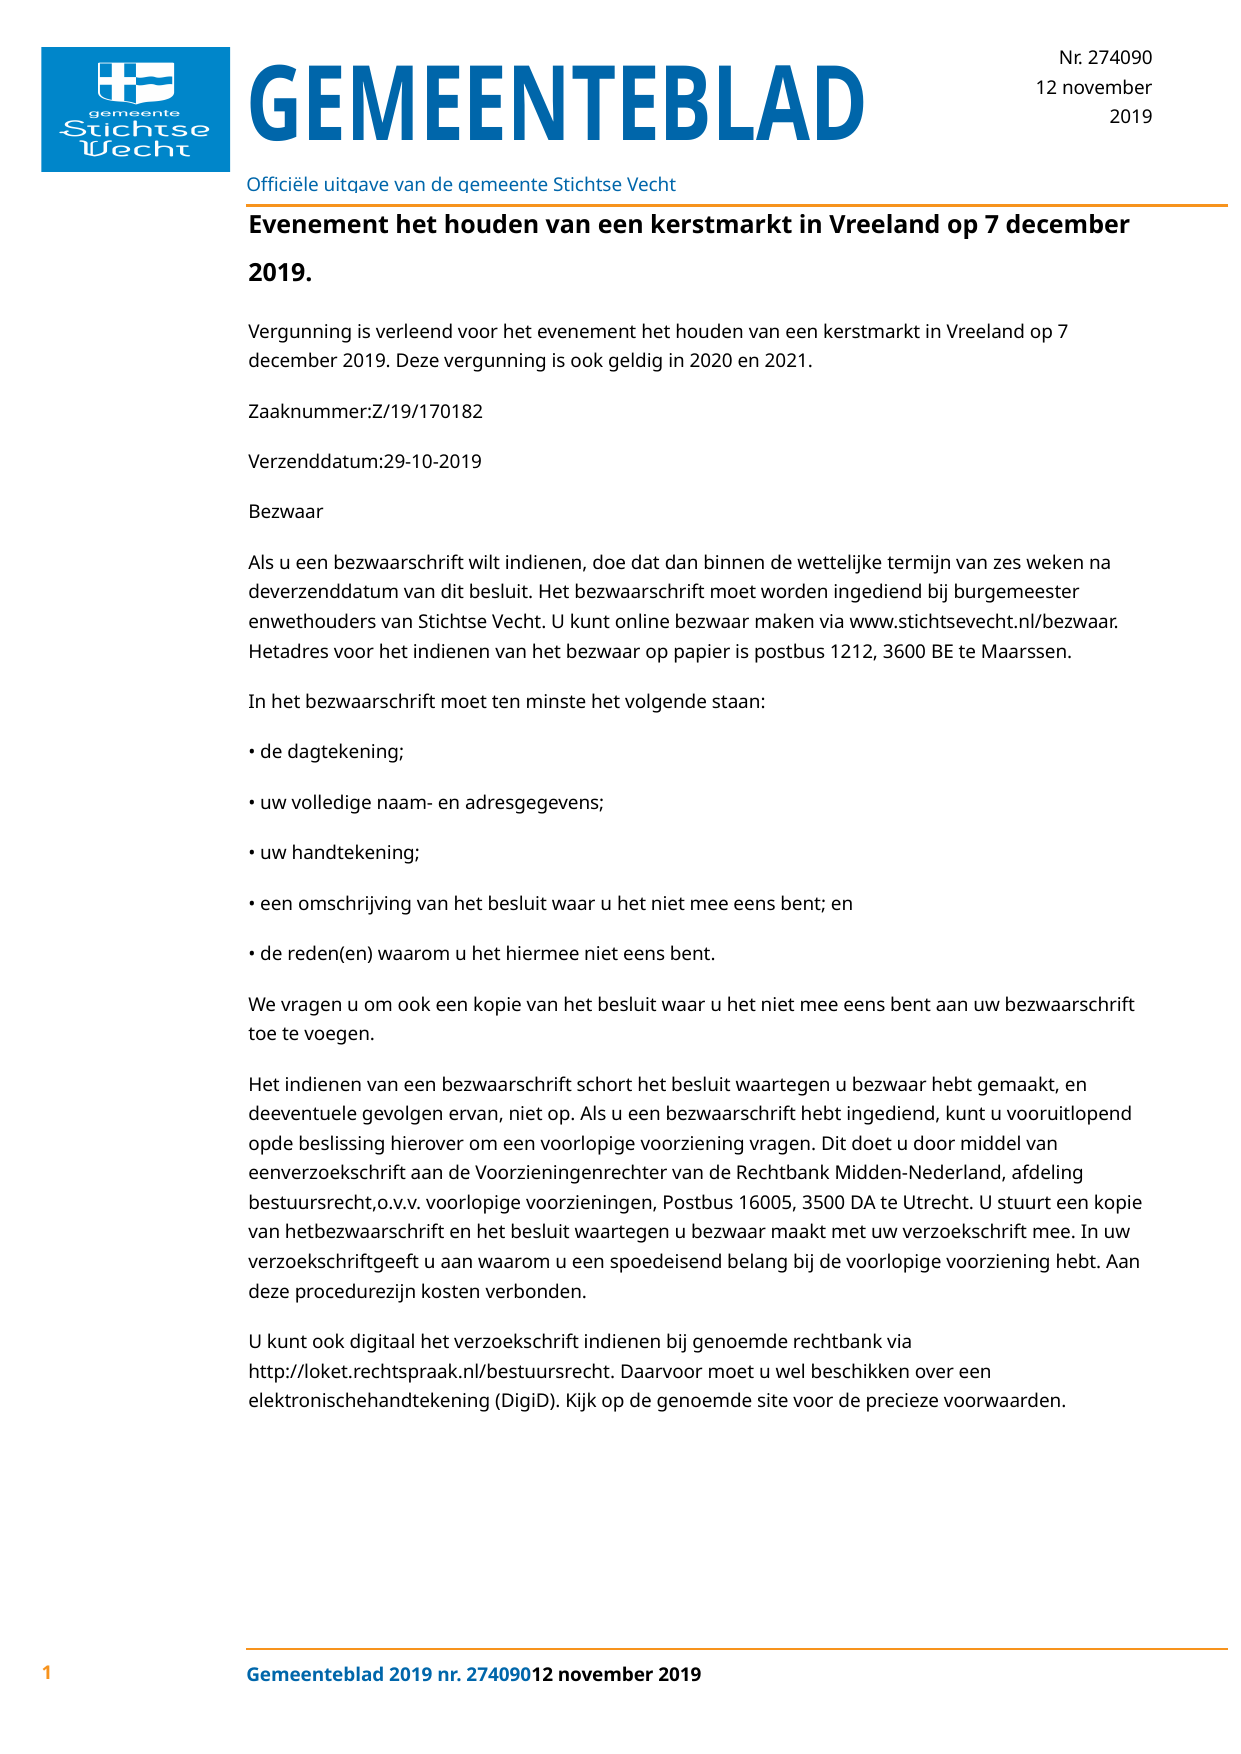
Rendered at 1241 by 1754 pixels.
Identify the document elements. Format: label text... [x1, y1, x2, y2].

text Verzenddatum:29-10-2019 [248, 448, 1152, 474]
text • uw volledige naam- en adresgegevens; [248, 789, 1152, 815]
text Als u een bezwaarschrift wilt indienen, doe dat dan binnen de wettelijke termijn van zes weken na deverzenddatum van dit besluit. Het bezwaarschrift moet worden ingediend bij burgemeester enwethouders van Stichtse Vecht. U kunt online bezwaar maken via www.stichtsevecht.nl/bezwaar. Hetadres voor het indienen van het bezwaar op papier is postbus 1212, 3600 BE te Maarssen. [248, 549, 1152, 664]
text Evenement het houden van een kerstmarkt in Vreeland op 7 december 2019. [248, 207, 1152, 288]
text • een omschrijving van het besluit waar u het niet mee eens bent; en [248, 890, 1152, 916]
text Zaaknummer:Z/19/170182 [248, 398, 1152, 424]
text • uw handtekening; [248, 839, 1152, 865]
text Vergunning is verleend voor het evenement het houden van een kerstmarkt in Vreeland op 7 december 2019. Deze vergunning is ook geldig in 2020 en 2021. [248, 318, 1152, 373]
text • de reden(en) waarom u het hiermee niet eens bent. [248, 940, 1152, 966]
text In het bezwaarschrift moet ten minste het volgende staan: [248, 688, 1152, 714]
text We vragen u om ook een kopie van het besluit waar u het niet mee eens bent aan uw bezwaarschrift toe te voegen. [248, 991, 1152, 1046]
text U kunt ook digitaal het verzoekschrift indienen bij genoemde rechtbank via http://loket.rechtspraak.nl/bestuursrecht. Daarvoor moet u wel beschikken over een elektronischehandtekening (DigiD). Kijk op de genoemde site voor de precieze voorwaarden. [248, 1328, 1152, 1413]
picture [137, 63, 174, 103]
text • de dagtekening; [248, 739, 1152, 764]
text Het indienen van een bezwaarschrift schort het besluit waartegen u bezwaar hebt gemaakt, en deeventuele gevolgen ervan, niet op. Als u een bezwaarschrift hebt ingediend, kunt u vooruitlopend opde beslissing hierover om een voorlopige voorziening vragen. Dit doet u door middel van eenverzoekschrift aan de Voorzieningenrechter van de Rechtbank Midden-Nederland, afdeling bestuursrecht,o.v.v. voorlopige voorzieningen, Postbus 16005, 3500 DA te Utrecht. U stuurt een kopie van hetbezwaarschrift en het besluit waartegen u bezwaar maakt met uw verzoekschrift mee. In uw verzoekschriftgeeft u aan waarom u een spoedeisend belang bij de voorlopige voorziening hebt. Aan deze procedurezijn kosten verbonden. [248, 1071, 1152, 1304]
picture [99, 63, 135, 101]
text Bezwaar [248, 499, 1152, 524]
